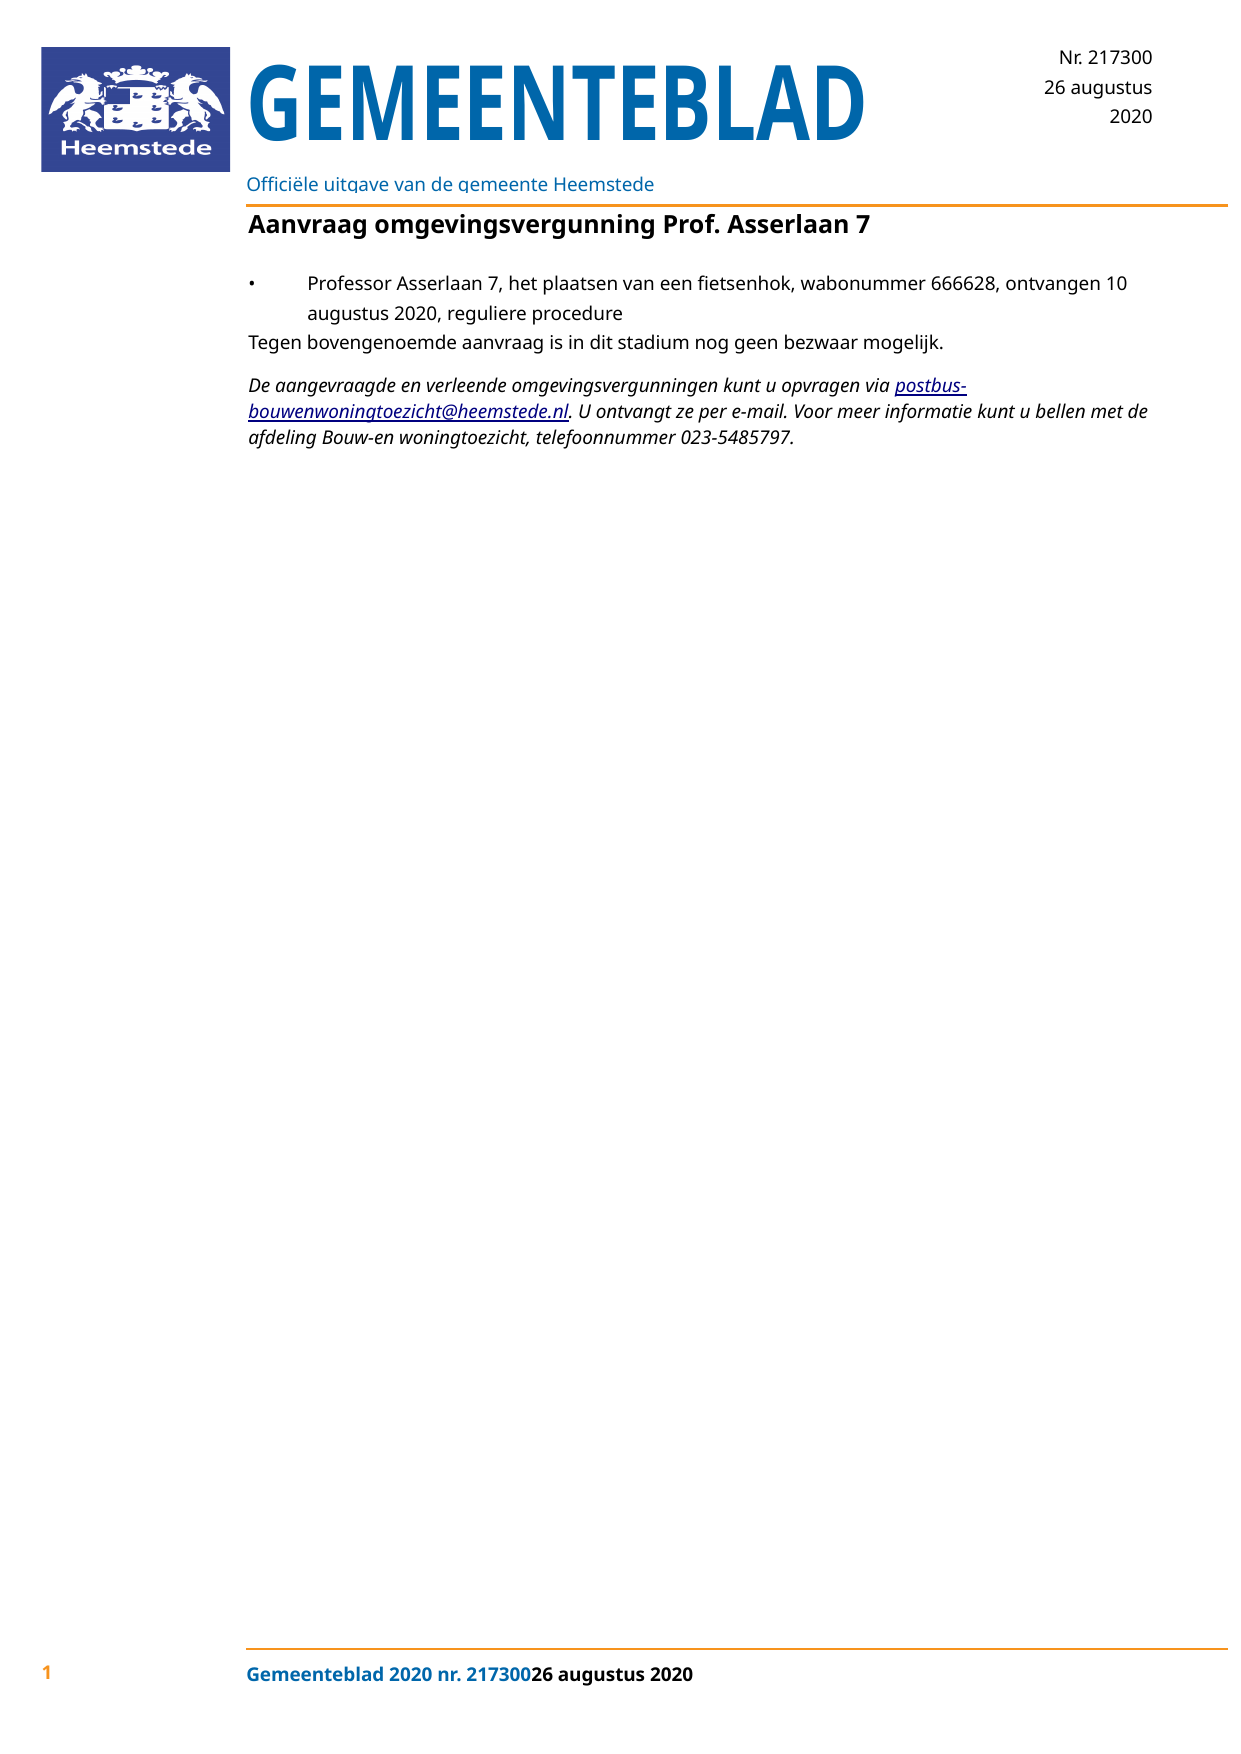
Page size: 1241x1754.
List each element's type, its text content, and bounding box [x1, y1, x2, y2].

list Professor Asserlaan 7, het plaatsen van een fietsenhok, wabonummer 666628, ontvangen 10 augustus 2020, reguliere procedure [248, 270, 1152, 326]
picture [41, 47, 231, 172]
text Tegen bovengenoemde aanvraag is in dit stadium nog geen bezwaar mogelijk. [248, 329, 1152, 355]
text Aanvraag omgevingsvergunning Prof. Asserlaan 7 [248, 207, 1152, 241]
text De aangevraagde en verleende omgevingsvergunningen kunt u opvragen via postbus-bouwenwoningtoezicht@heemstede.nl. U ontvangt ze per e-mail. Voor meer informatie kunt u bellen met de afdeling Bouw-en woningtoezicht, telefoonnummer 023-5485797. [248, 373, 1152, 450]
